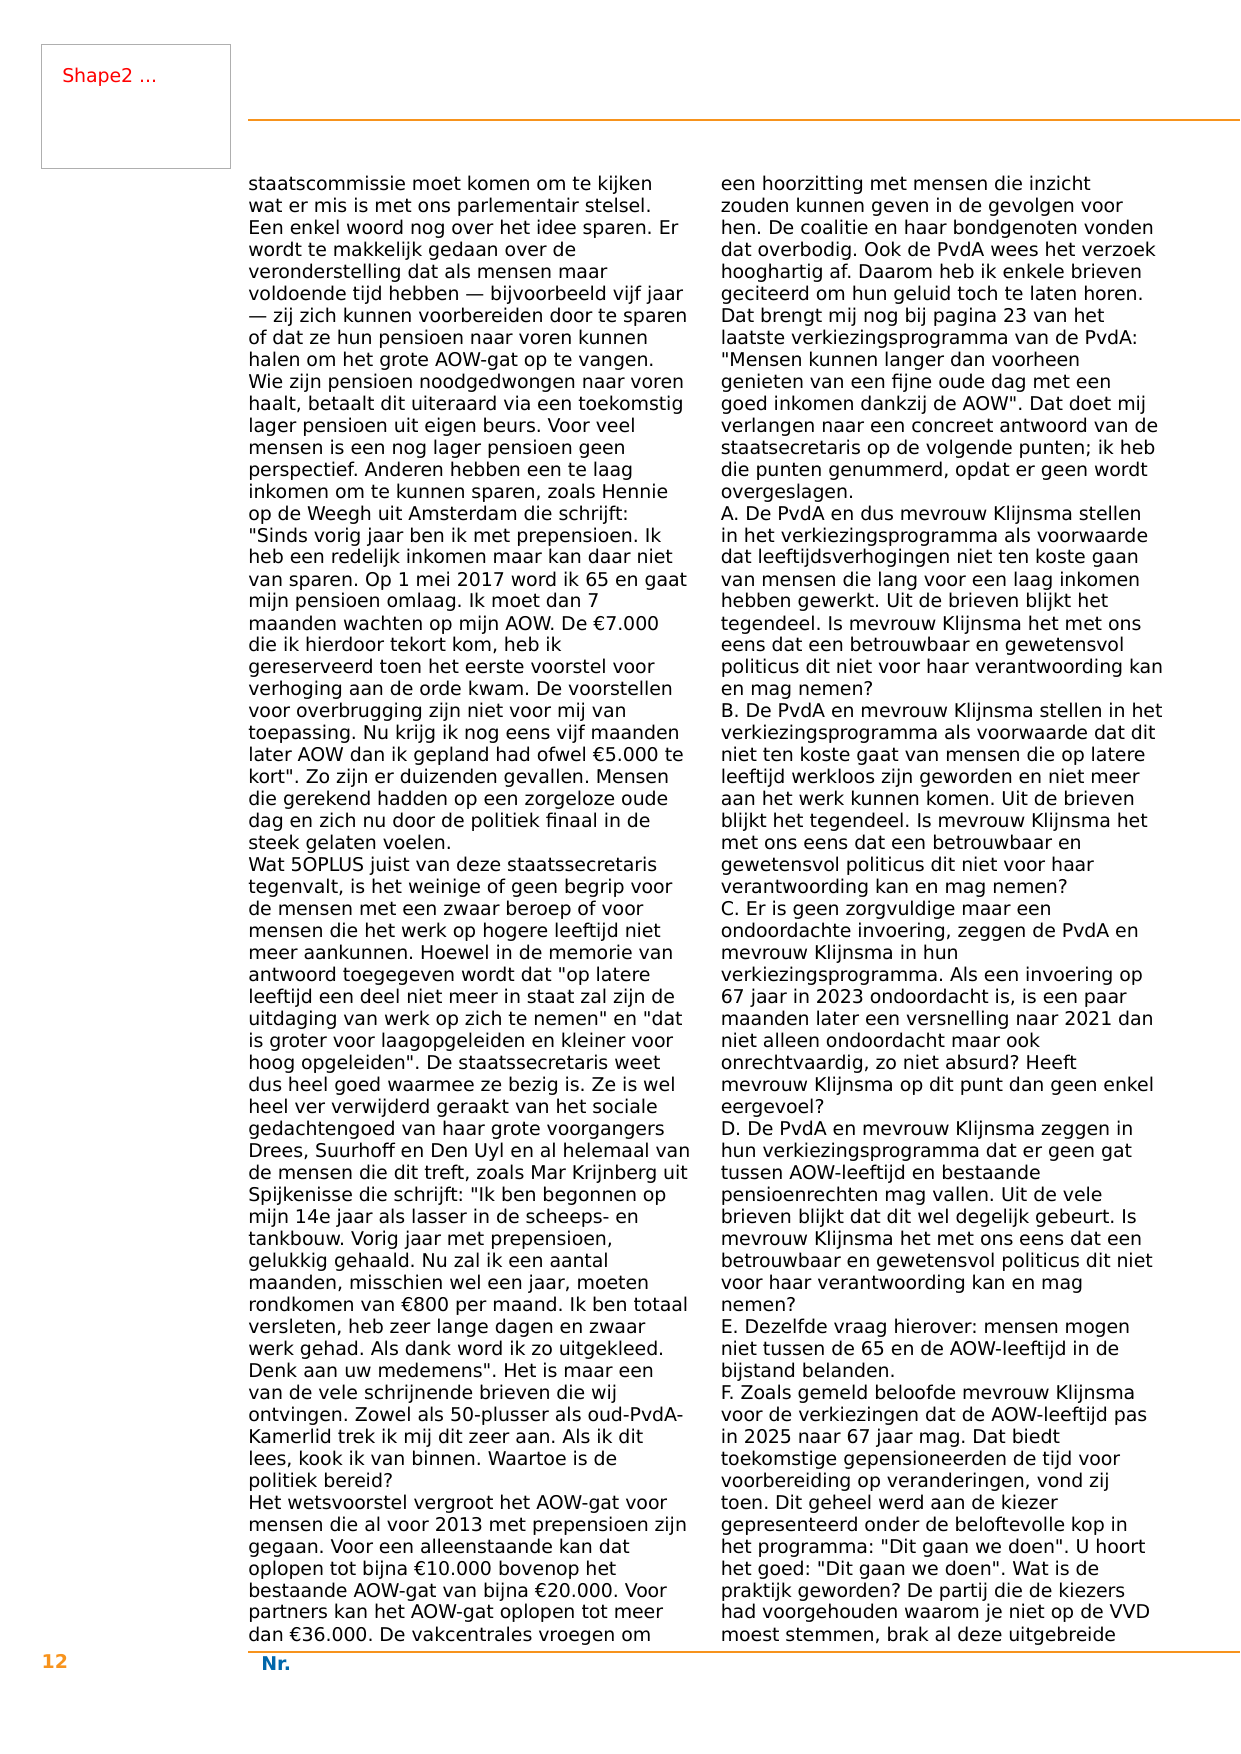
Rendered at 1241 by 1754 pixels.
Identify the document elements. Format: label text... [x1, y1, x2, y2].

text een hoorzitting met mensen die inzicht zouden kunnen geven in de gevolgen voor hen. De coalitie en haar bondgenoten vonden dat overbodig. Ook de PvdA wees het verzoek hooghartig af. Daarom heb ik enkele brieven geciteerd om hun geluid toch te laten horen. Dat brengt mij nog bij pagina 23 van het laatste verkiezingsprogramma van de PvdA: "Mensen kunnen langer dan voorheen genieten van een fijne oude dag met een goed inkomen dankzij de AOW". Dat doet mij verlangen naar een concreet antwoord van de staatsecretaris op de volgende punten; ik heb die punten genummerd, opdat er geen wordt overgeslagen. [721, 173, 1163, 502]
text C. Er is geen zorgvuldige maar een ondoordachte invoering, zeggen de PvdA en mevrouw Klijnsma in hun verkiezingsprogramma. Als een invoering op 67 jaar in 2023 ondoordacht is, is een paar maanden later een versnelling naar 2021 dan niet alleen ondoordacht maar ook onrechtvaardig, zo niet absurd? Heeft mevrouw Klijnsma op dit punt dan geen enkel eergevoel? [721, 898, 1163, 1118]
text Een enkel woord nog over het idee sparen. Er wordt te makkelijk gedaan over de veronderstelling dat als mensen maar voldoende tijd hebben — bijvoorbeeld vijf jaar — zij zich kunnen voorbereiden door te sparen of dat ze hun pensioen naar voren kunnen halen om het grote AOW-gat op te vangen. Wie zijn pensioen noodgedwongen naar voren haalt, betaalt dit uiteraard via een toekomstig lager pensioen uit eigen beurs. Voor veel mensen is een nog lager pensioen geen perspectief. Anderen hebben een te laag inkomen om te kunnen sparen, zoals Hennie op de Weegh uit Amsterdam die schrijft: "Sinds vorig jaar ben ik met prepensioen. Ik heb een redelijk inkomen maar kan daar niet van sparen. Op 1 mei 2017 word ik 65 en gaat mijn pensioen omlaag. Ik moet dan 7 maanden wachten op mijn AOW. De €7.000 die ik hierdoor tekort kom, heb ik gereserveerd toen het eerste voorstel voor verhoging aan de orde kwam. De voorstellen voor overbrugging zijn niet voor mij van toepassing. Nu krijg ik nog eens vijf maanden later AOW dan ik gepland had ofwel €5.000 te kort". Zo zijn er duizenden gevallen. Mensen die gerekend hadden op een zorgeloze oude dag en zich nu door de politiek finaal in de steek gelaten voelen. [248, 217, 691, 854]
text staatscommissie moet komen om te kijken wat er mis is met ons parlementair stelsel. [248, 173, 691, 217]
text F. Zoals gemeld beloofde mevrouw Klijnsma voor de verkiezingen dat de AOW-leeftijd pas in 2025 naar 67 jaar mag. Dat biedt toekomstige gepensioneerden de tijd voor voorbereiding op veranderingen, vond zij toen. Dit geheel werd aan de kiezer gepresenteerd onder de beloftevolle kop in het programma: "Dit gaan we doen". U hoort het goed: "Dit gaan we doen". Wat is de praktijk geworden? De partij die de kiezers had voorgehouden waarom je niet op de VVD moest stemmen, brak al deze uitgebreide [721, 1382, 1163, 1645]
text Het wetsvoorstel vergroot het AOW-gat voor mensen die al voor 2013 met prepensioen zijn gegaan. Voor een alleenstaande kan dat oplopen tot bijna €10.000 bovenop het bestaande AOW-gat van bijna €20.000. Voor partners kan het AOW-gat oplopen tot meer dan €36.000. De vakcentrales vroegen om [248, 1492, 691, 1645]
text D. De PvdA en mevrouw Klijnsma zeggen in hun verkiezingsprogramma dat er geen gat tussen AOW-leeftijd en bestaande pensioenrechten mag vallen. Uit de vele brieven blijkt dat dit wel degelijk gebeurt. Is mevrouw Klijnsma het met ons eens dat een betrouwbaar en gewetensvol politicus dit niet voor haar verantwoording kan en mag nemen? [721, 1118, 1163, 1316]
text A. De PvdA en dus mevrouw Klijnsma stellen in het verkiezingsprogramma als voorwaarde dat leeftijdsverhogingen niet ten koste gaan van mensen die lang voor een laag inkomen hebben gewerkt. Uit de brieven blijkt het tegendeel. Is mevrouw Klijnsma het met ons eens dat een betrouwbaar en gewetensvol politicus dit niet voor haar verantwoording kan en mag nemen? [721, 502, 1163, 700]
text B. De PvdA en mevrouw Klijnsma stellen in het verkiezingsprogramma als voorwaarde dat dit niet ten koste gaat van mensen die op latere leeftijd werkloos zijn geworden en niet meer aan het werk kunnen komen. Uit de brieven blijkt het tegendeel. Is mevrouw Klijnsma het met ons eens dat een betrouwbaar en gewetensvol politicus dit niet voor haar verantwoording kan en mag nemen? [721, 700, 1163, 898]
text Wat 5OPLUS juist van deze staatssecretaris tegenvalt, is het weinige of geen begrip voor de mensen met een zwaar beroep of voor mensen die het werk op hogere leeftijd niet meer aankunnen. Hoewel in de memorie van antwoord toegegeven wordt dat "op latere leeftijd een deel niet meer in staat zal zijn de uitdaging van werk op zich te nemen" en "dat is groter voor laagopgeleiden en kleiner voor hoog opgeleiden". De staatssecretaris weet dus heel goed waarmee ze bezig is. Ze is wel heel ver verwijderd geraakt van het sociale gedachtengoed van haar grote voorgangers Drees, Suurhoff en Den Uyl en al helemaal van de mensen die dit treft, zoals Mar Krijnberg uit Spijkenisse die schrijft: "Ik ben begonnen op mijn 14e jaar als lasser in de scheeps- en tankbouw. Vorig jaar met prepensioen, gelukkig gehaald. Nu zal ik een aantal maanden, misschien wel een jaar, moeten rondkomen van €800 per maand. Ik ben totaal versleten, heb zeer lange dagen en zwaar werk gehad. Als dank word ik zo uitgekleed. Denk aan uw medemens". Het is maar een van de vele schrijnende brieven die wij ontvingen. Zowel als 50-plusser als oud-PvdA-Kamerlid trek ik mij dit zeer aan. Als ik dit lees, kook ik van binnen. Waartoe is de politiek bereid? [248, 854, 691, 1492]
text E. Dezelfde vraag hierover: mensen mogen niet tussen de 65 en de AOW-leeftijd in de bijstand belanden. [721, 1316, 1163, 1382]
